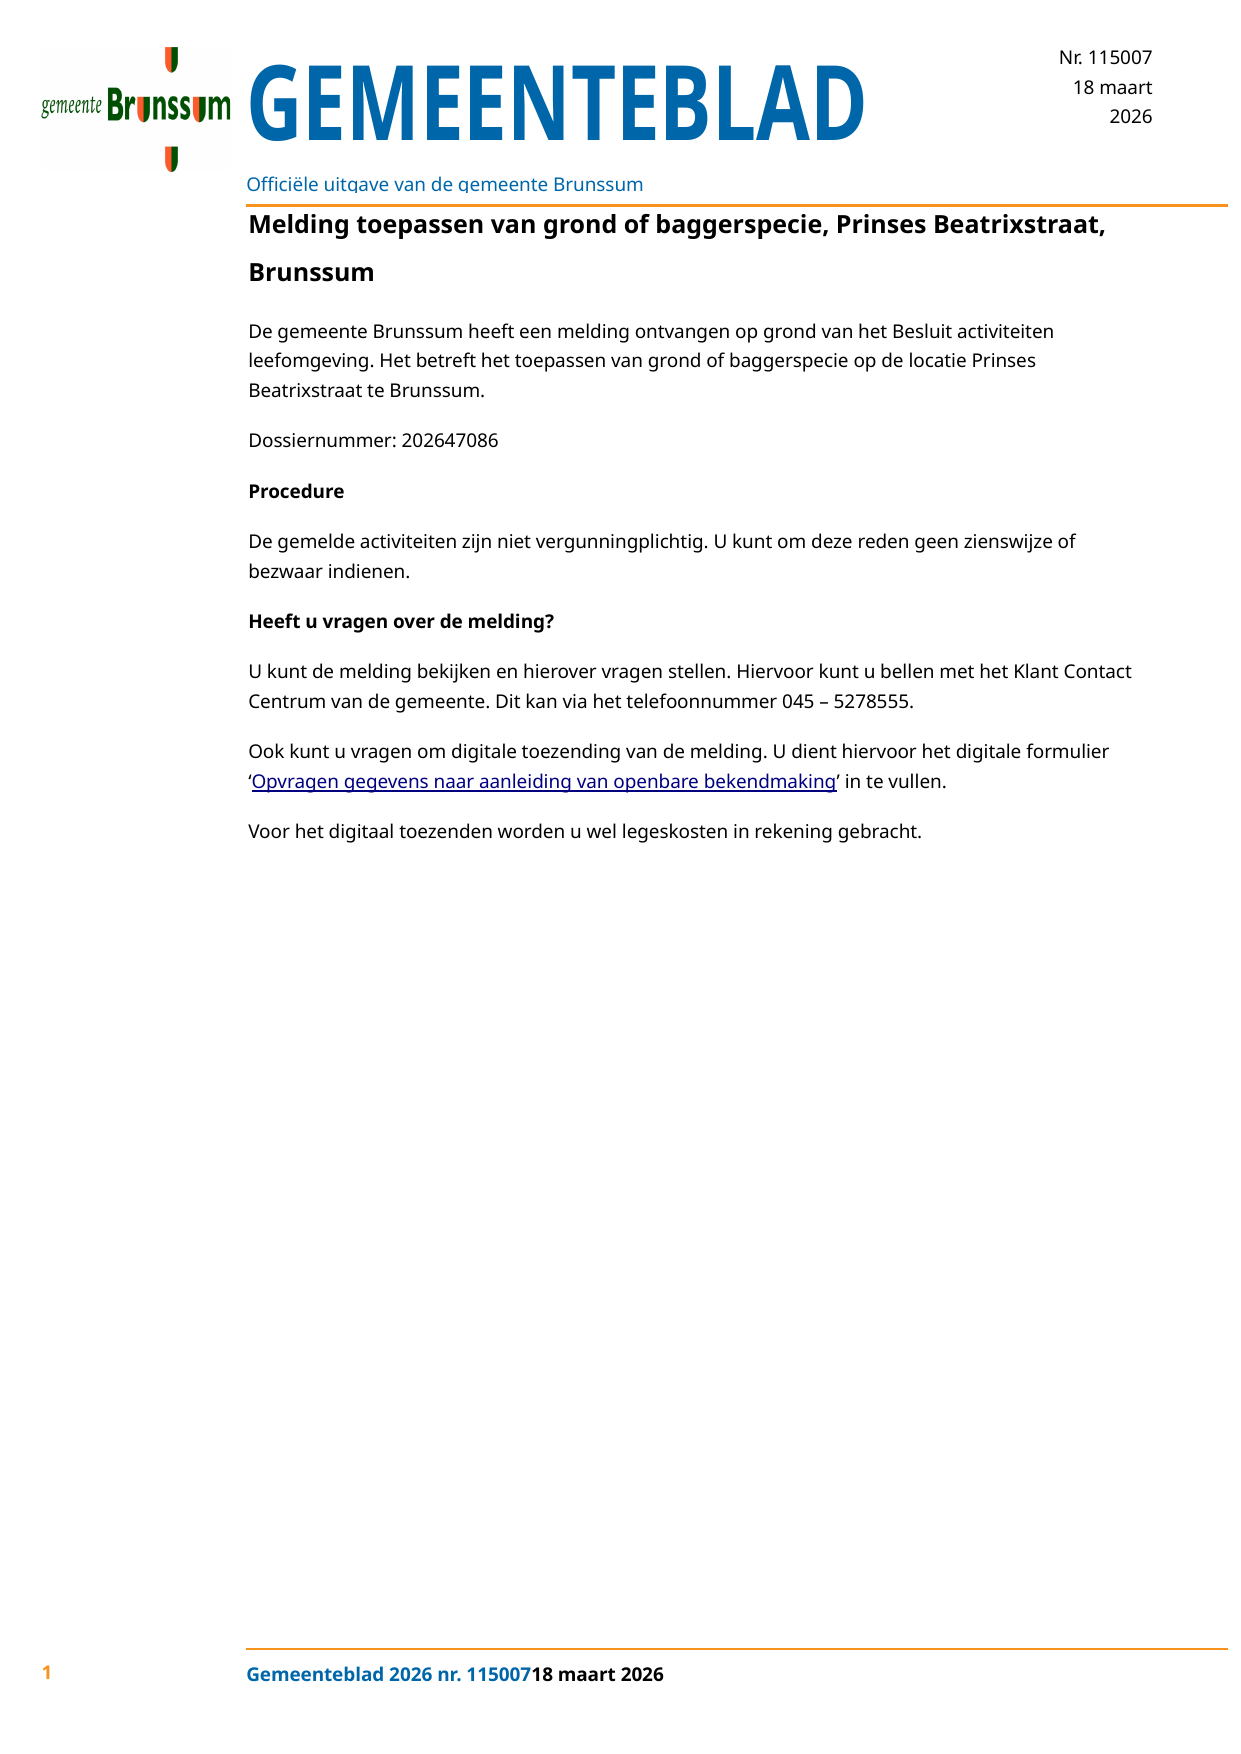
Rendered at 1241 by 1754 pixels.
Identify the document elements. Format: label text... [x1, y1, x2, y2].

text Ook kunt u vragen om digitale toezending van de melding. U dient hiervoor het digitale formulier ‘Opvragen gegevens naar aanleiding van openbare bekendmaking’ in te vullen. [248, 739, 1152, 794]
text Voor het digitaal toezenden worden u wel legeskosten in rekening gebracht. [248, 819, 1152, 844]
text Dossiernummer: 202647086 [248, 427, 1152, 453]
picture [41, 47, 231, 172]
text Heeft u vragen over de melding? [248, 608, 1152, 634]
text Melding toepassen van grond of baggerspecie, Prinses Beatrixstraat, Brunssum [248, 207, 1152, 288]
text Procedure [248, 478, 1152, 504]
text U kunt de melding bekijken en hierover vragen stellen. Hiervoor kunt u bellen met het Klant Contact Centrum van de gemeente. Dit kan via het telefoonnummer 045 – 5278555. [248, 659, 1152, 714]
text De gemeente Brunssum heeft een melding ontvangen op grond van het Besluit activiteiten leefomgeving. Het betreft het toepassen van grond of baggerspecie op de locatie Prinses Beatrixstraat te Brunssum. [248, 318, 1152, 403]
text De gemelde activiteiten zijn niet vergunningplichtig. U kunt om deze reden geen zienswijze of bezwaar indienen. [248, 528, 1152, 584]
